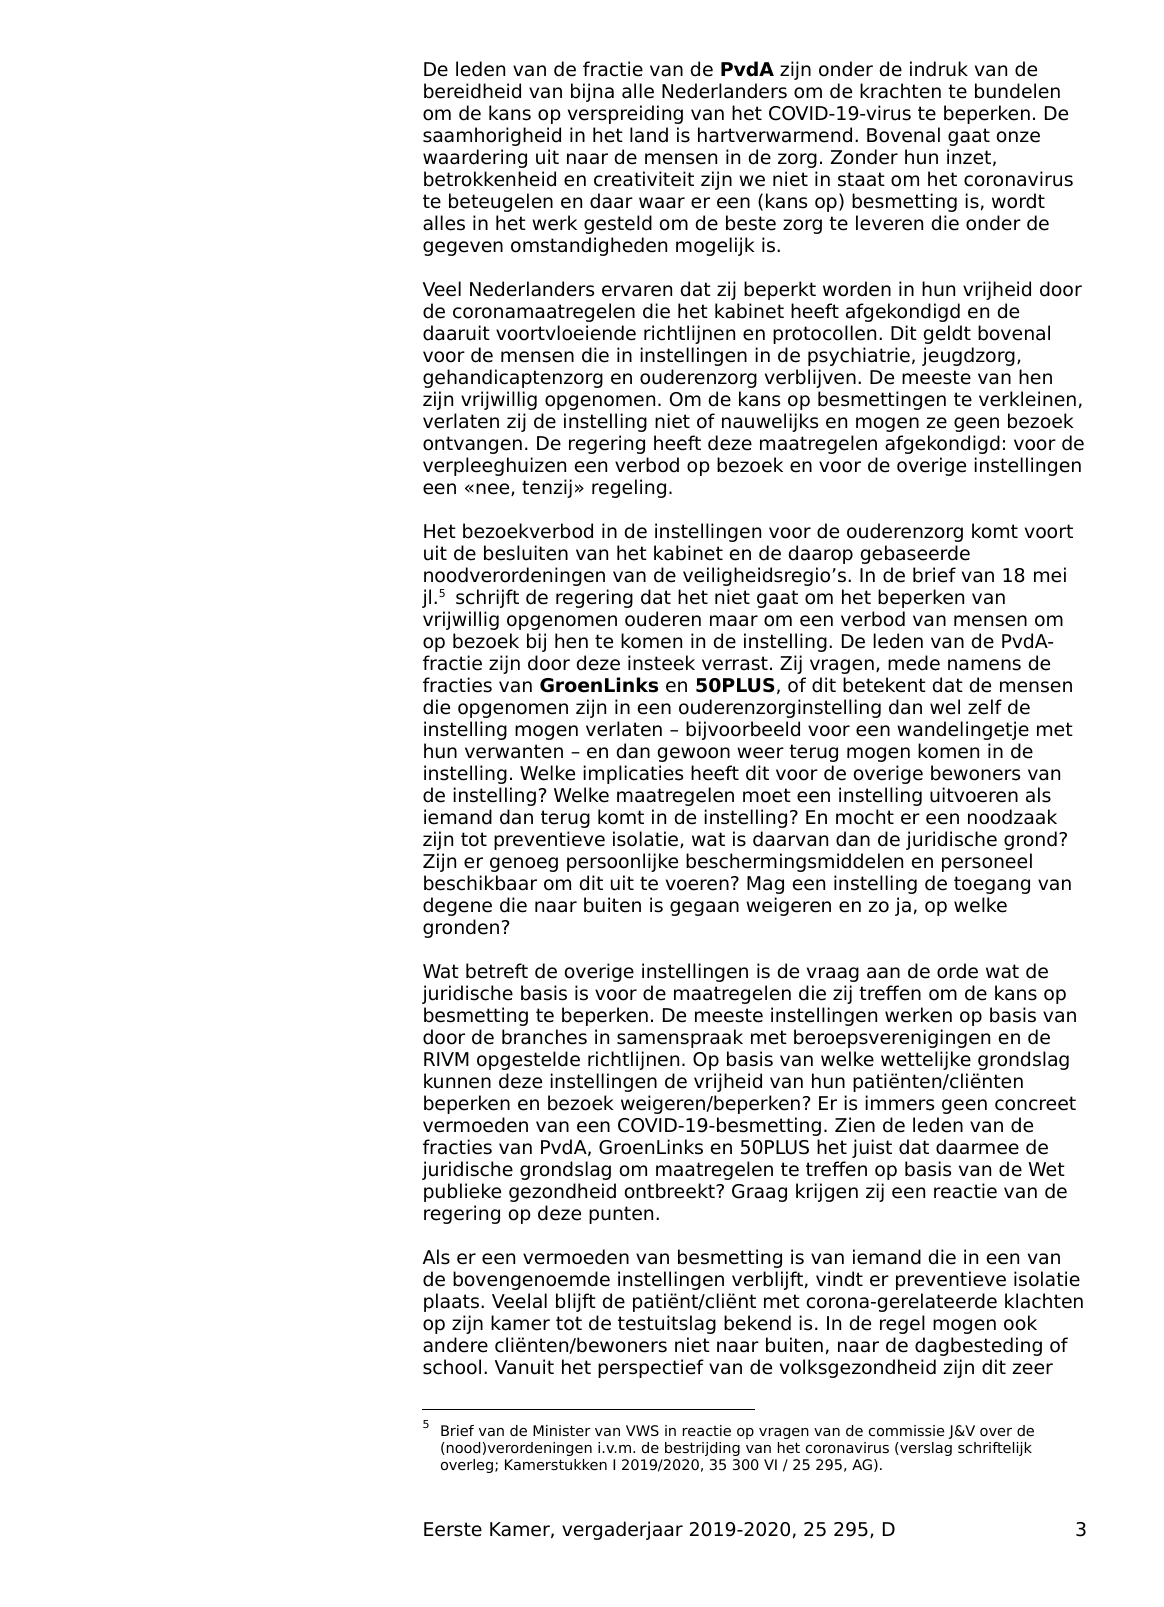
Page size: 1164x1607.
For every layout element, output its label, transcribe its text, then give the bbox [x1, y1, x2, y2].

text Wat betreft de overige instellingen is de vraag aan de orde wat de juridische basis is voor de maatregelen die zij treffen om de kans op besmetting te beperken. De meeste instellingen werken op basis van door de branches in samenspraak met beroepsverenigingen en de RIVM opgestelde richtlijnen. Op basis van welke wettelijke grondslag kunnen deze instellingen de vrijheid van hun patiënten/cliënten beperken en bezoek weigeren/beperken? Er is immers geen concreet vermoeden van een COVID-19-besmetting. Zien de leden van de fracties van PvdA, GroenLinks en 50PLUS het juist dat daarmee de juridische grondslag om maatregelen te treffen op basis van de Wet publieke gezondheid ontbreekt? Graag krijgen zij een reactie van de regering op deze punten. [422, 961, 1087, 1224]
text De leden van de fractie van de PvdA zijn onder de indruk van de bereidheid van bijna alle Nederlanders om de krachten te bundelen om de kans op verspreiding van het COVID-19-virus te beperken. De saamhorigheid in het land is hartverwarmend. Bovenal gaat onze waardering uit naar de mensen in de zorg. Zonder hun inzet, betrokkenheid en creativiteit zijn we niet in staat om het coronavirus te beteugelen en daar waar er een (kans op) besmetting is, wordt alles in het werk gesteld om de beste zorg te leveren die onder de gegeven omstandigheden mogelijk is. [422, 59, 1087, 257]
text Als er een vermoeden van besmetting is van iemand die in een van de bovengenoemde instellingen verblijft, vindt er preventieve isolatie plaats. Veelal blijft de patiënt/cliënt met corona-gerelateerde klachten op zijn kamer tot de testuitslag bekend is. In de regel mogen ook andere cliënten/bewoners niet naar buiten, naar de dagbesteding of school. Vanuit het perspectief van de volksgezondheid zijn dit zeer [422, 1247, 1087, 1379]
text Het bezoekverbod in de instellingen voor de ouderenzorg komt voort uit de besluiten van het kabinet en de daarop gebaseerde noodverordeningen van de veiligheidsregio’s. In de brief van 18 mei jl. schrijft de regering dat het niet gaat om het beperken van vrijwillig opgenomen ouderen maar om een verbod van mensen om op bezoek bij hen te komen in de instelling. De leden van de PvdA-fractie zijn door deze insteek verrast. Zij vragen, mede namens de fracties van GroenLinks en 50PLUS, of dit betekent dat de mensen die opgenomen zijn in een ouderenzorginstelling dan wel zelf de instelling mogen verlaten – bijvoorbeeld voor een wandelingetje met hun verwanten – en dan gewoon weer terug mogen komen in de instelling. Welke implicaties heeft dit voor de overige bewoners van de instelling? Welke maatregelen moet een instelling uitvoeren als iemand dan terug komt in de instelling? En mocht er een noodzaak zijn tot preventieve isolatie, wat is daarvan dan de juridische grond? Zijn er genoeg persoonlijke beschermingsmiddelen en personeel beschikbaar om dit uit te voeren? Mag een instelling de toegang van degene die naar buiten is gegaan weigeren en zo ja, op welke gronden? [422, 521, 1087, 939]
text Brief van de Minister van VWS in reactie op vragen van de commissie J&V over de (nood)verordeningen i.v.m. de bestrijding van het coronavirus (verslag schriftelijk overleg; Kamerstukken I 2019/2020, 35 300 VI / 25 295, AG). [422, 1418, 1087, 1474]
text Veel Nederlanders ervaren dat zij beperkt worden in hun vrijheid door de coronamaatregelen die het kabinet heeft afgekondigd en de daaruit voortvloeiende richtlijnen en protocollen. Dit geldt bovenal voor de mensen die in instellingen in de psychiatrie, jeugdzorg, gehandicaptenzorg en ouderenzorg verblijven. De meeste van hen zijn vrijwillig opgenomen. Om de kans op besmettingen te verkleinen, verlaten zij de instelling niet of nauwelijks en mogen ze geen bezoek ontvangen. De regering heeft deze maatregelen afgekondigd: voor de verpleeghuizen een verbod op bezoek en voor de overige instellingen een «nee, tenzij» regeling. [422, 279, 1087, 499]
